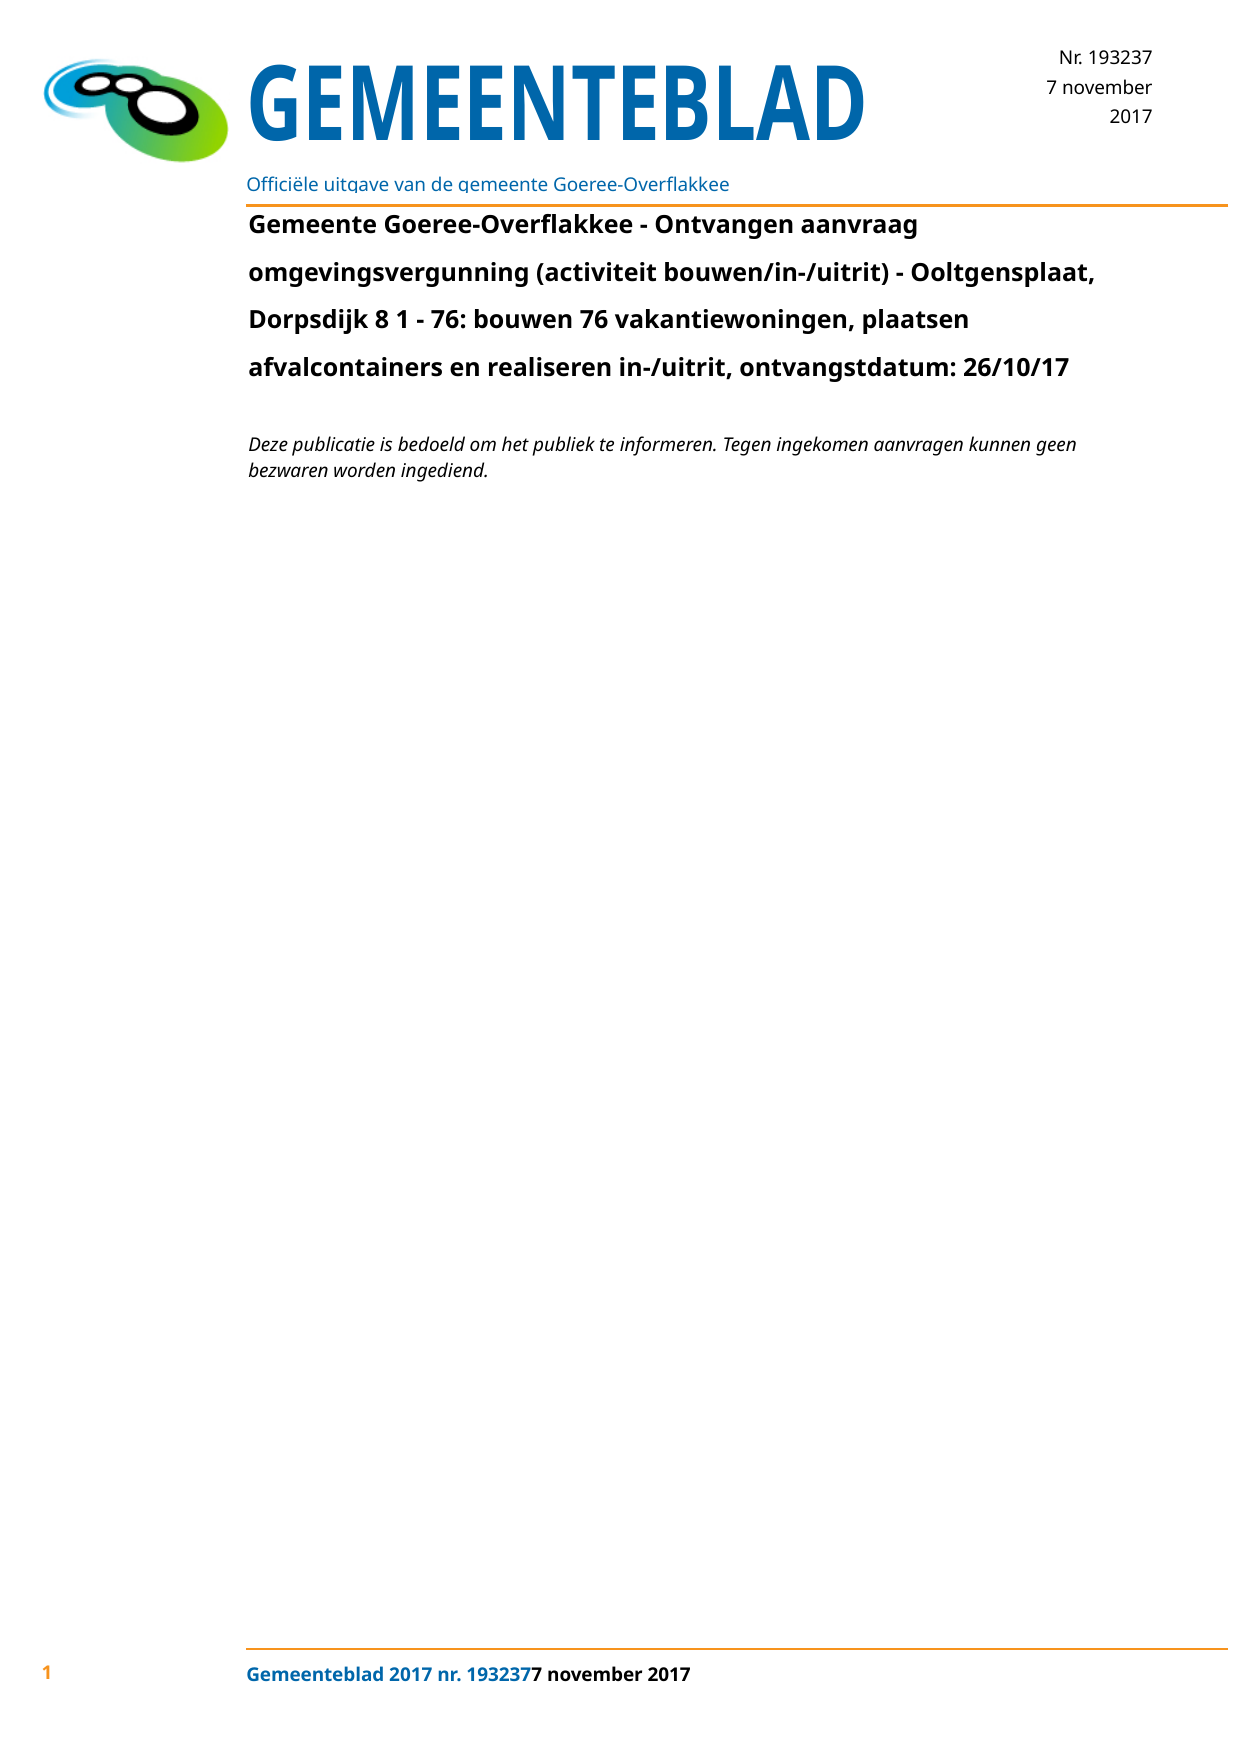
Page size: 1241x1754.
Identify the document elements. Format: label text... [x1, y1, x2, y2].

text Gemeente Goeree-Overflakkee - Ontvangen aanvraag omgevingsvergunning (activiteit bouwen/in-/uitrit) - Ooltgensplaat, Dorpsdijk 8 1 - 76: bouwen 76 vakantiewoningen, plaatsen afvalcontainers en realiseren in-/uitrit, ontvangstdatum: 26/10/17 [248, 207, 1152, 384]
text Deze publicatie is bedoeld om het publiek te informeren. Tegen ingekomen aanvragen kunnen geen bezwaren worden ingediend. [248, 431, 1152, 483]
picture [41, 47, 231, 172]
